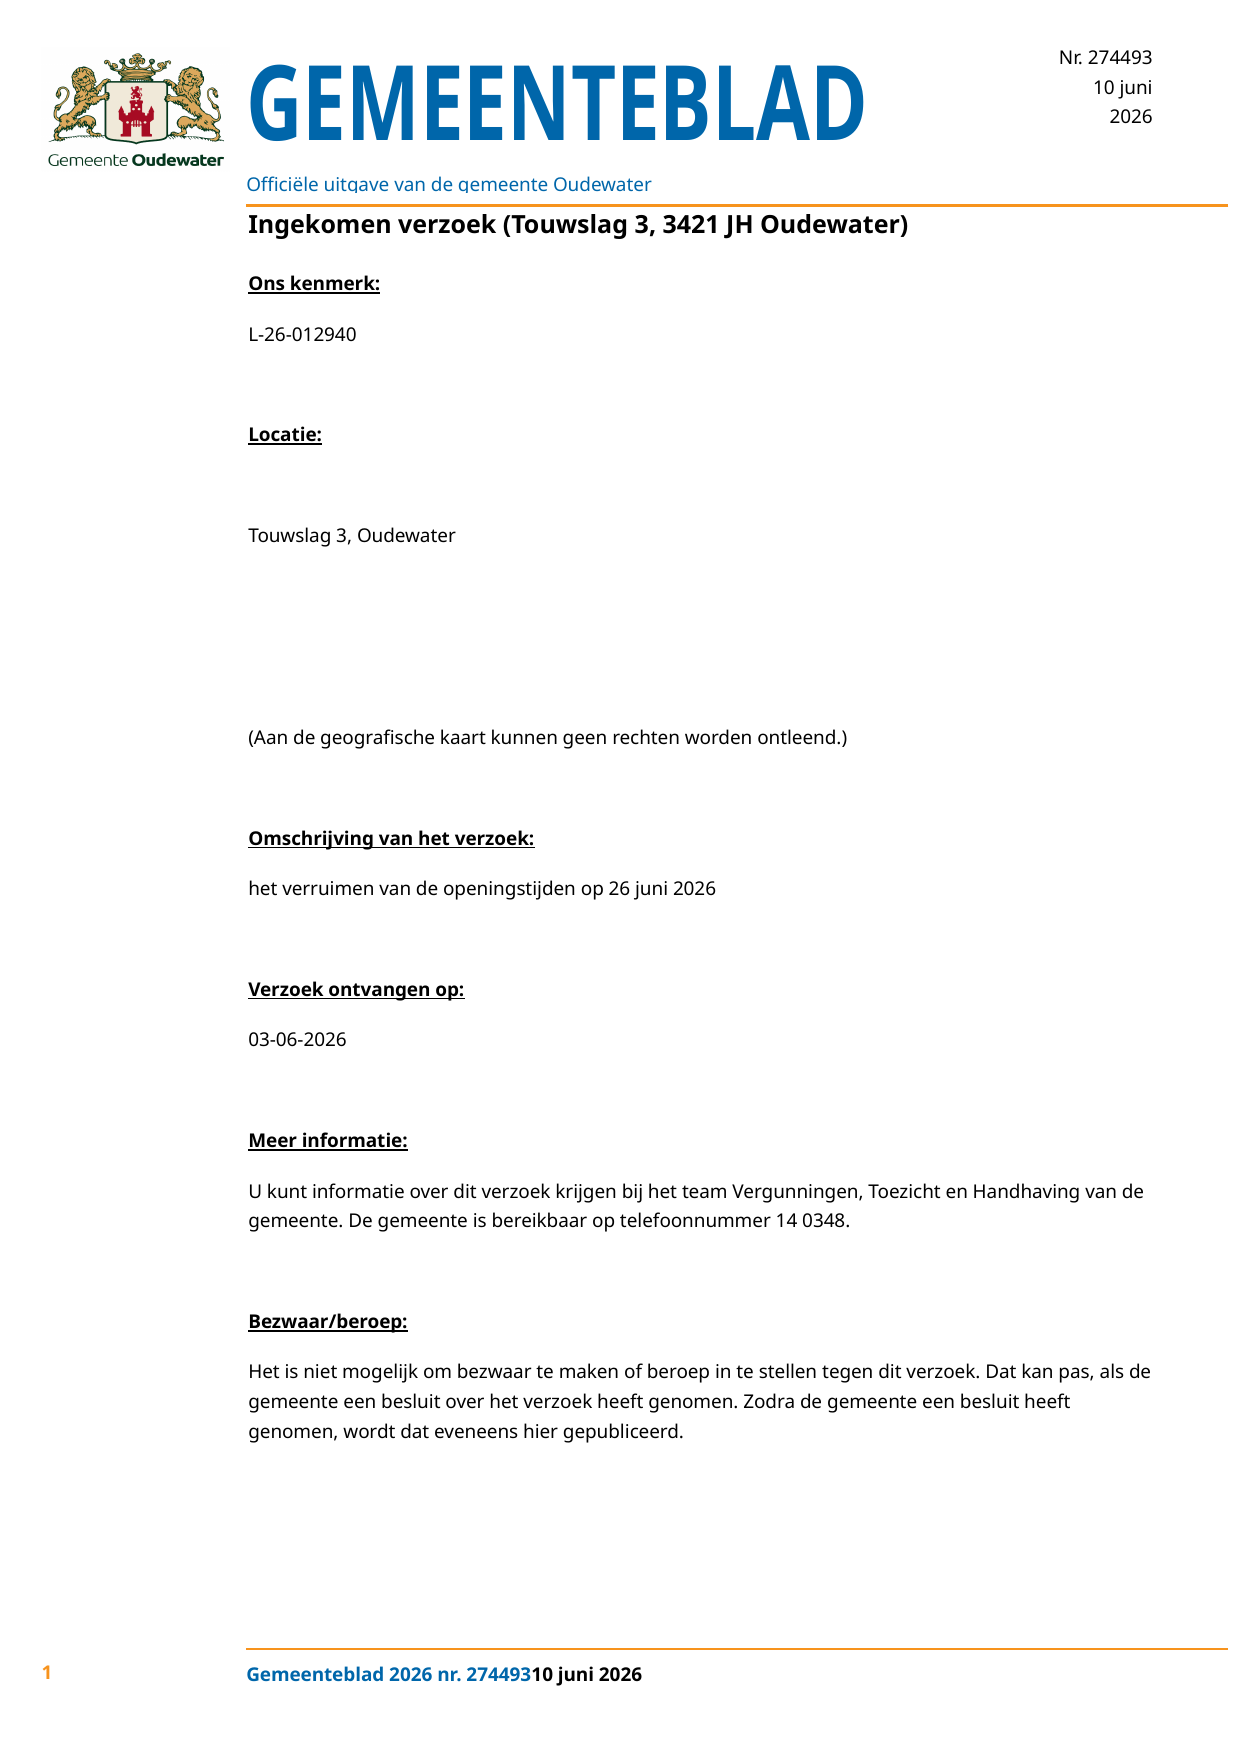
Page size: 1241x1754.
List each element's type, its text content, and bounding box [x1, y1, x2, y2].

text Meer informatie: [248, 1127, 1152, 1153]
text Ingekomen verzoek (Touwslag 3, 3421 JH Oudewater) [248, 207, 1152, 241]
text Verzoek ontvangen op: [248, 976, 1152, 1002]
text L-26-012940 [248, 321, 1152, 346]
text U kunt informatie over dit verzoek krijgen bij het team Vergunningen, Toezicht en Handhaving van de gemeente. De gemeente is bereikbaar op telefoonnummer 14 0348. [248, 1178, 1152, 1233]
picture [41, 47, 231, 172]
text (Aan de geografische kaart kunnen geen rechten worden ontleend.) [248, 724, 1152, 750]
text Bezwaar/beroep: [248, 1308, 1152, 1334]
text Locatie: [248, 422, 1152, 447]
text Ons kenmerk: [248, 270, 1152, 296]
text Het is niet mogelijk om bezwaar te maken of beroep in te stellen tegen dit verzoek. Dat kan pas, als de gemeente een besluit over het verzoek heeft genomen. Zodra de gemeente een besluit heeft genomen, wordt dat eveneens hier gepubliceerd. [248, 1359, 1152, 1443]
text Touwslag 3, Oudewater [248, 522, 1152, 548]
text Omschrijving van het verzoek: [248, 825, 1152, 851]
text het verruimen van de openingstijden op 26 juni 2026 [248, 875, 1152, 901]
text 03-06-2026 [248, 1027, 1152, 1052]
